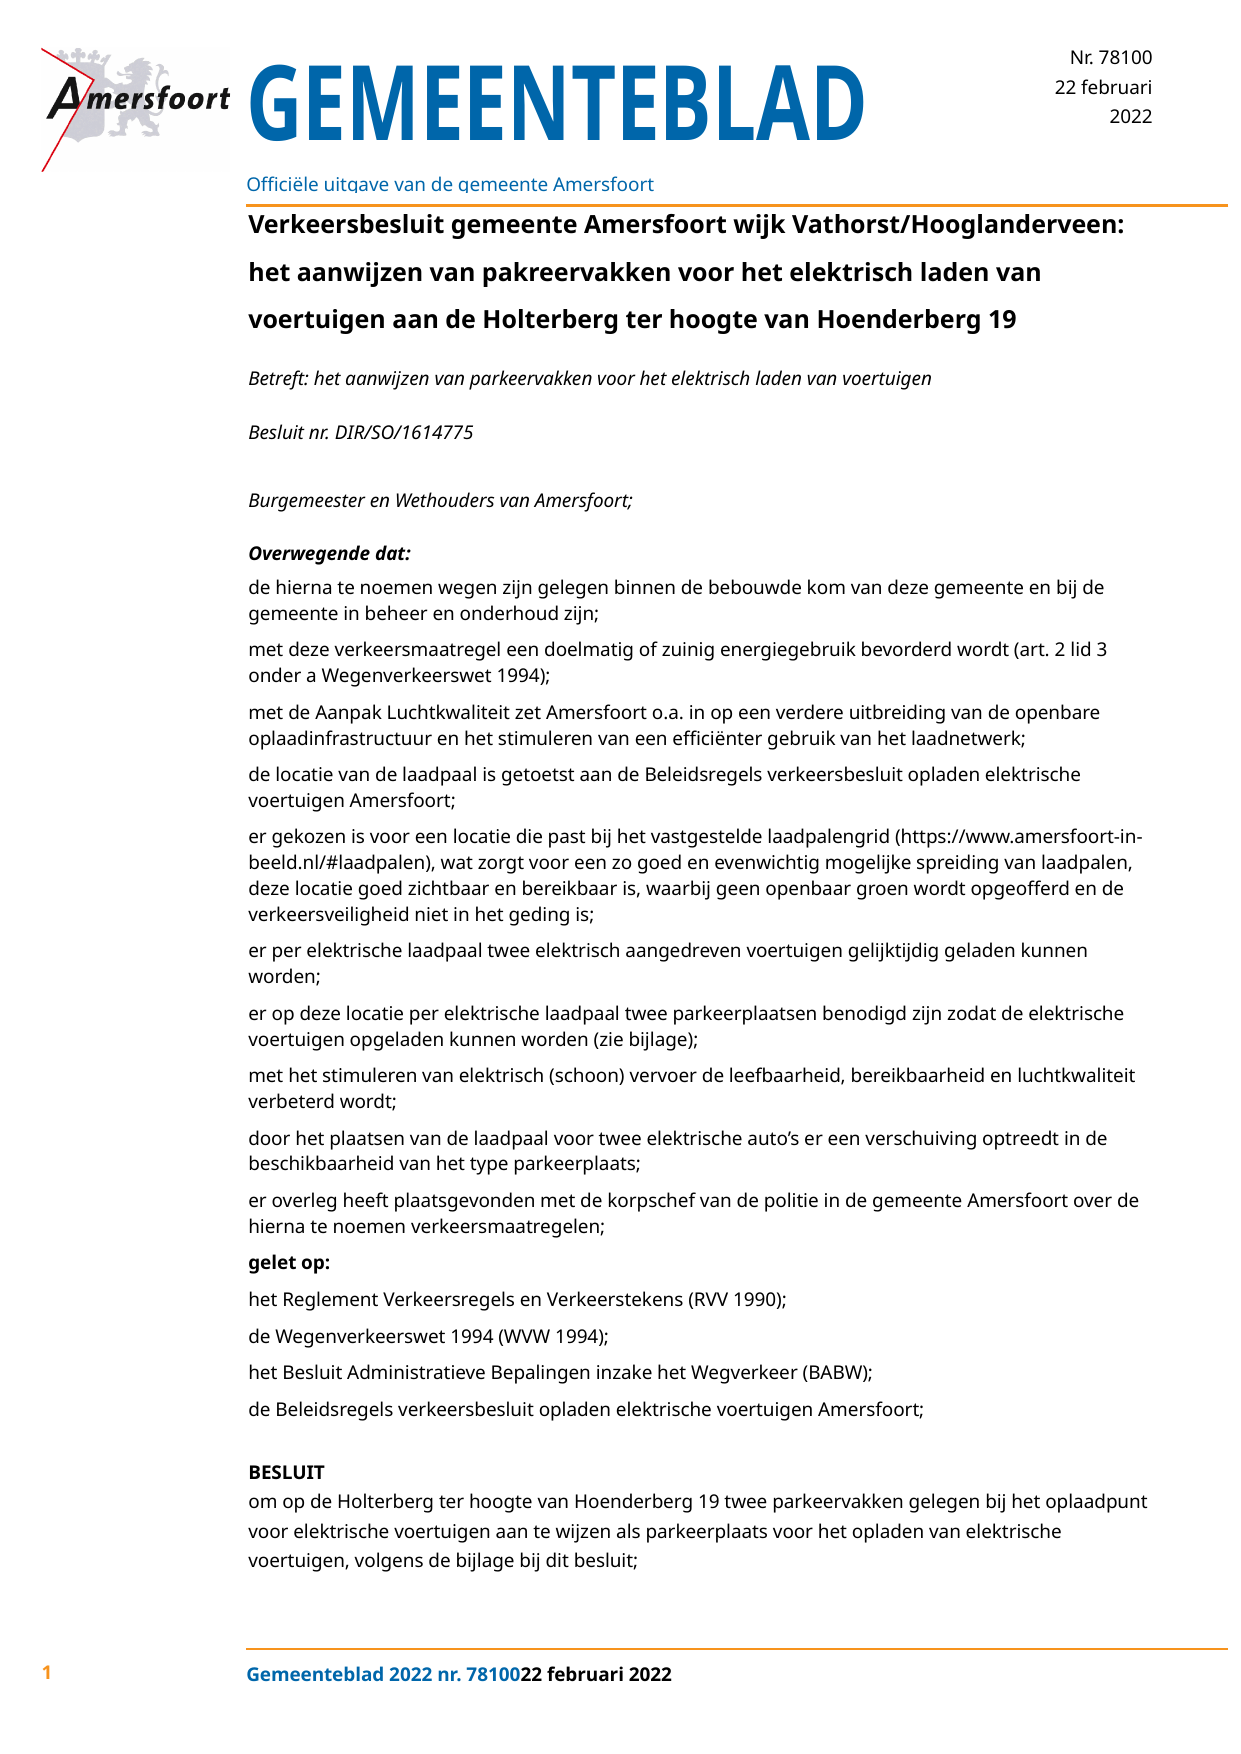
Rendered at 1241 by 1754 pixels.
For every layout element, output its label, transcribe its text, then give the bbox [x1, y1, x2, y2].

text met de Aanpak Luchtkwaliteit zet Amersfoort o.a. in op een verdere uitbreiding van de openbare oplaadinfrastructuur en het stimuleren van een efficiënter gebruik van het laadnetwerk; [248, 699, 1152, 750]
text met deze verkeersmaatregel een doelmatig of zuinig energiegebruik bevorderd wordt (art. 2 lid 3 onder a Wegenverkeerswet 1994); [248, 637, 1152, 688]
text het Reglement Verkeersregels en Verkeerstekens (RVV 1990); [248, 1286, 1152, 1312]
text de locatie van de laadpaal is getoetst aan de Beleidsregels verkeersbesluit opladen elektrische voertuigen Amersfoort; [248, 761, 1152, 813]
text door het plaatsen van de laadpaal voor twee elektrische auto’s er een verschuiving optreedt in de beschikbaarheid van het type parkeerplaats; [248, 1125, 1152, 1176]
text er gekozen is voor een locatie die past bij het vastgestelde laadpalengrid (https://www.amersfoort-in-beeld.nl/#laadpalen), wat zorgt voor een zo goed en evenwichtig mogelijke spreiding van laadpalen, deze locatie goed zichtbaar en bereikbaar is, waarbij geen openbaar groen wordt opgeofferd en de verkeersveiligheid niet in het geding is; [248, 824, 1152, 927]
text er op deze locatie per elektrische laadpaal twee parkeerplaatsen benodigd zijn zodat de elektrische voertuigen opgeladen kunnen worden (zie bijlage); [248, 1000, 1152, 1051]
text er per elektrische laadpaal twee elektrisch aangedreven voertuigen gelijktijdig geladen kunnen worden; [248, 938, 1152, 989]
text Verkeersbesluit gemeente Amersfoort wijk Vathorst/Hooglanderveen: het aanwijzen van pakreervakken voor het elektrisch laden van voertuigen aan de Holterberg ter hoogte van Hoenderberg 19 [248, 207, 1152, 336]
text gelet op: [248, 1249, 1152, 1275]
text Besluit nr. DIR/SO/1614775 [248, 419, 1152, 445]
text er overleg heeft plaatsgevonden met de korpschef van de politie in de gemeente Amersfoort over de hierna te noemen verkeersmaatregelen; [248, 1187, 1152, 1239]
text het Besluit Administratieve Bepalingen inzake het Wegverkeer (BABW); [248, 1359, 1152, 1385]
text Overwegende dat: [248, 540, 1152, 566]
picture [41, 47, 231, 172]
text de hierna te noemen wegen zijn gelegen binnen de bebouwde kom van deze gemeente en bij de gemeente in beheer en onderhoud zijn; [248, 574, 1152, 626]
text BESLUIT [248, 1459, 1152, 1485]
text Betreft: het aanwijzen van parkeervakken voor het elektrisch laden van voertuigen [248, 366, 1152, 391]
text Burgemeester en Wethouders van Amersfoort; [248, 487, 1152, 513]
text om op de Holterberg ter hoogte van Hoenderberg 19 twee parkeervakken gelegen bij het oplaadpunt voor elektrische voertuigen aan te wijzen als parkeerplaats voor het opladen van elektrische voertuigen, volgens de bijlage bij dit besluit; [248, 1488, 1152, 1573]
text met het stimuleren van elektrisch (schoon) vervoer de leefbaarheid, bereikbaarheid en luchtkwaliteit verbeterd wordt; [248, 1062, 1152, 1114]
text de Beleidsregels verkeersbesluit opladen elektrische voertuigen Amersfoort; [248, 1396, 1152, 1422]
text de Wegenverkeerswet 1994 (WVW 1994); [248, 1323, 1152, 1349]
